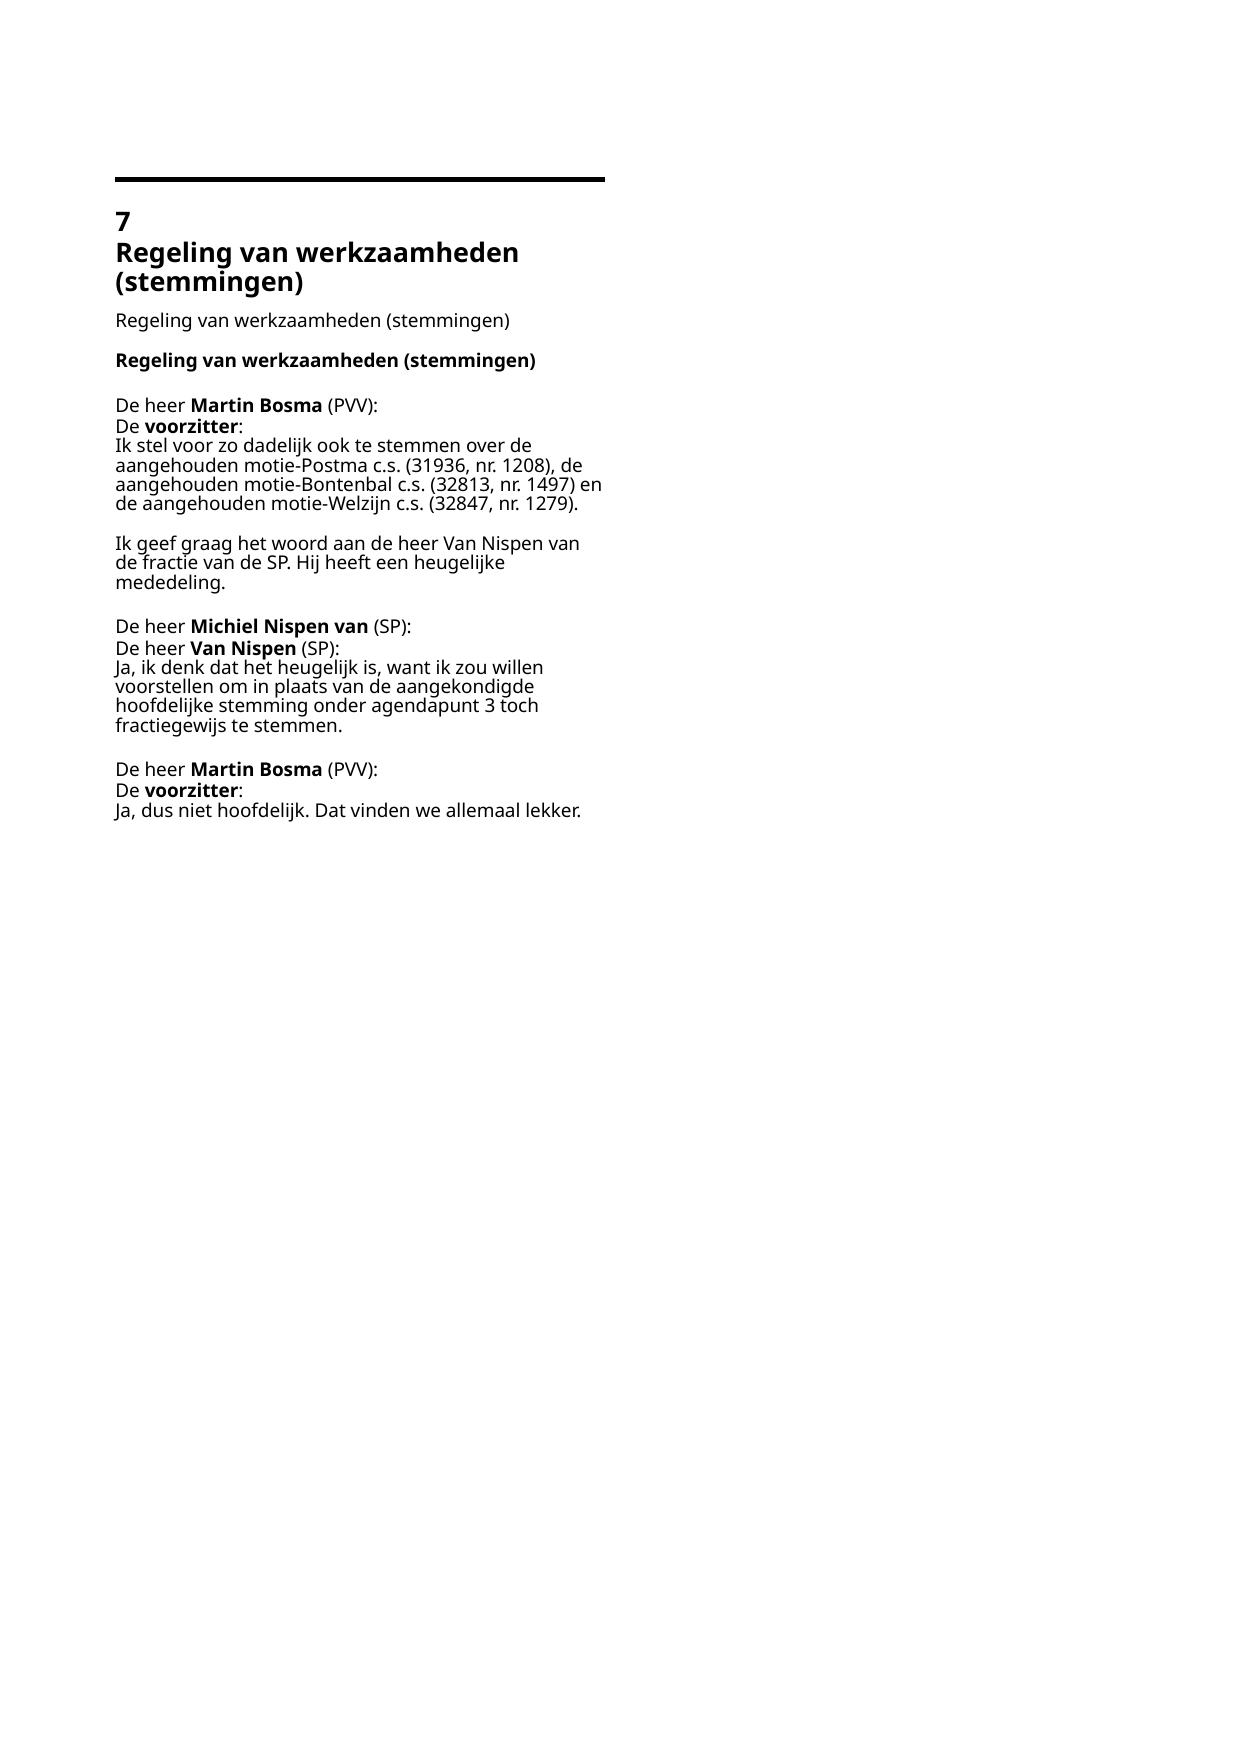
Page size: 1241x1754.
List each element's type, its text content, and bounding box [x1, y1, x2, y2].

text Ik stel voor zo dadelijk ook te stemmen over de aangehouden motie-Postma c.s. (31936, nr. 1208), de aangehouden motie-Bontenbal c.s. (32813, nr. 1497) en de aangehouden motie-Welzijn c.s. (32847, nr. 1279). [115, 437, 605, 514]
text De heer Martin Bosma (PVV): [115, 757, 605, 782]
text 7 [115, 203, 605, 239]
text De heer Van Nispen (SP): [115, 639, 605, 659]
text De voorzitter: [115, 418, 605, 437]
text Ik geef graag het woord aan de heer Van Nispen van de fractie van de SP. Hij heeft een heugelijke mededeling. [115, 535, 605, 593]
text Ja, ik denk dat het heugelijk is, want ik zou willen voorstellen om in plaats van de aangekondigde hoofdelijke stemming onder agendapunt 3 toch fractiegewijs te stemmen. [115, 659, 605, 736]
text Ja, dus niet hoofdelijk. Dat vinden we allemaal lekker. [115, 802, 605, 821]
text De voorzitter: [115, 782, 605, 802]
text De heer Michiel Nispen van (SP): [115, 614, 605, 639]
text De heer Martin Bosma (PVV): [115, 392, 605, 418]
text Regeling van werkzaamheden (stemmingen) [115, 352, 605, 372]
text Regeling van werkzaamheden (stemmingen) [115, 312, 605, 332]
text Regeling van werkzaamheden (stemmingen) [115, 239, 605, 312]
